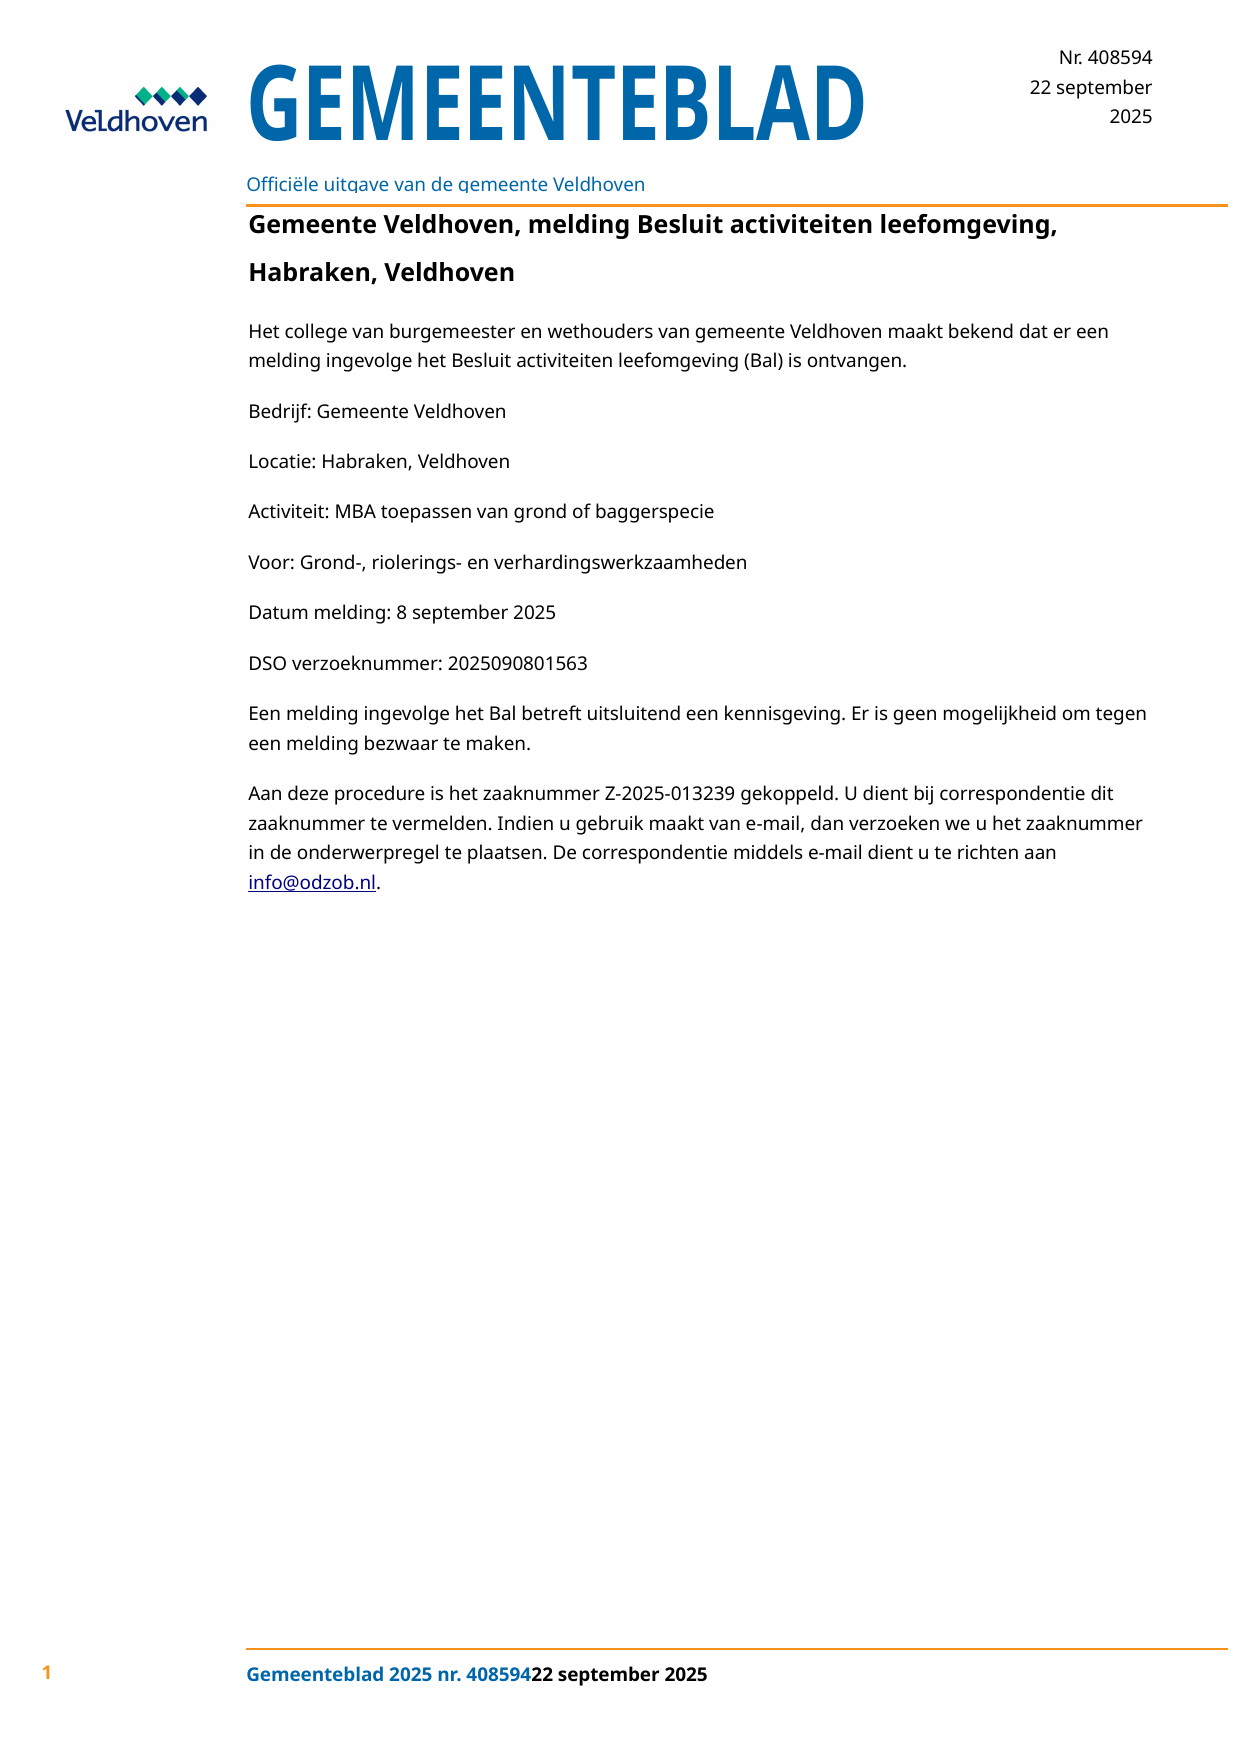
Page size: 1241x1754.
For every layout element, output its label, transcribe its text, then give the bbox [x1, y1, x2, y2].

text Gemeente Veldhoven, melding Besluit activiteiten leefomgeving, Habraken, Veldhoven [248, 207, 1152, 288]
text Bedrijf: Gemeente Veldhoven [248, 398, 1152, 424]
text Datum melding: 8 september 2025 [248, 599, 1152, 625]
text Aan deze procedure is het zaaknummer Z-2025-013239 gekoppeld. U dient bij correspondentie dit zaaknummer te vermelden. Indien u gebruik maakt van e-mail, dan verzoeken we u het zaaknummer in de onderwerpregel te plaatsen. De correspondentie middels e-mail dient u te richten aan info@odzob.nl. [248, 780, 1152, 895]
text Het college van burgemeester en wethouders van gemeente Veldhoven maakt bekend dat er een melding ingevolge het Besluit activiteiten leefomgeving (Bal) is ontvangen. [248, 318, 1152, 373]
text Voor: Grond-, riolerings- en verhardingswerkzaamheden [248, 549, 1152, 575]
text Een melding ingevolge het Bal betreft uitsluitend een kennisgeving. Er is geen mogelijkheid om tegen een melding bezwaar te maken. [248, 700, 1152, 756]
text Activiteit: MBA toepassen van grond of baggerspecie [248, 499, 1152, 524]
text Locatie: Habraken, Veldhoven [248, 448, 1152, 474]
text DSO verzoeknummer: 2025090801563 [248, 650, 1152, 676]
picture [41, 47, 231, 172]
